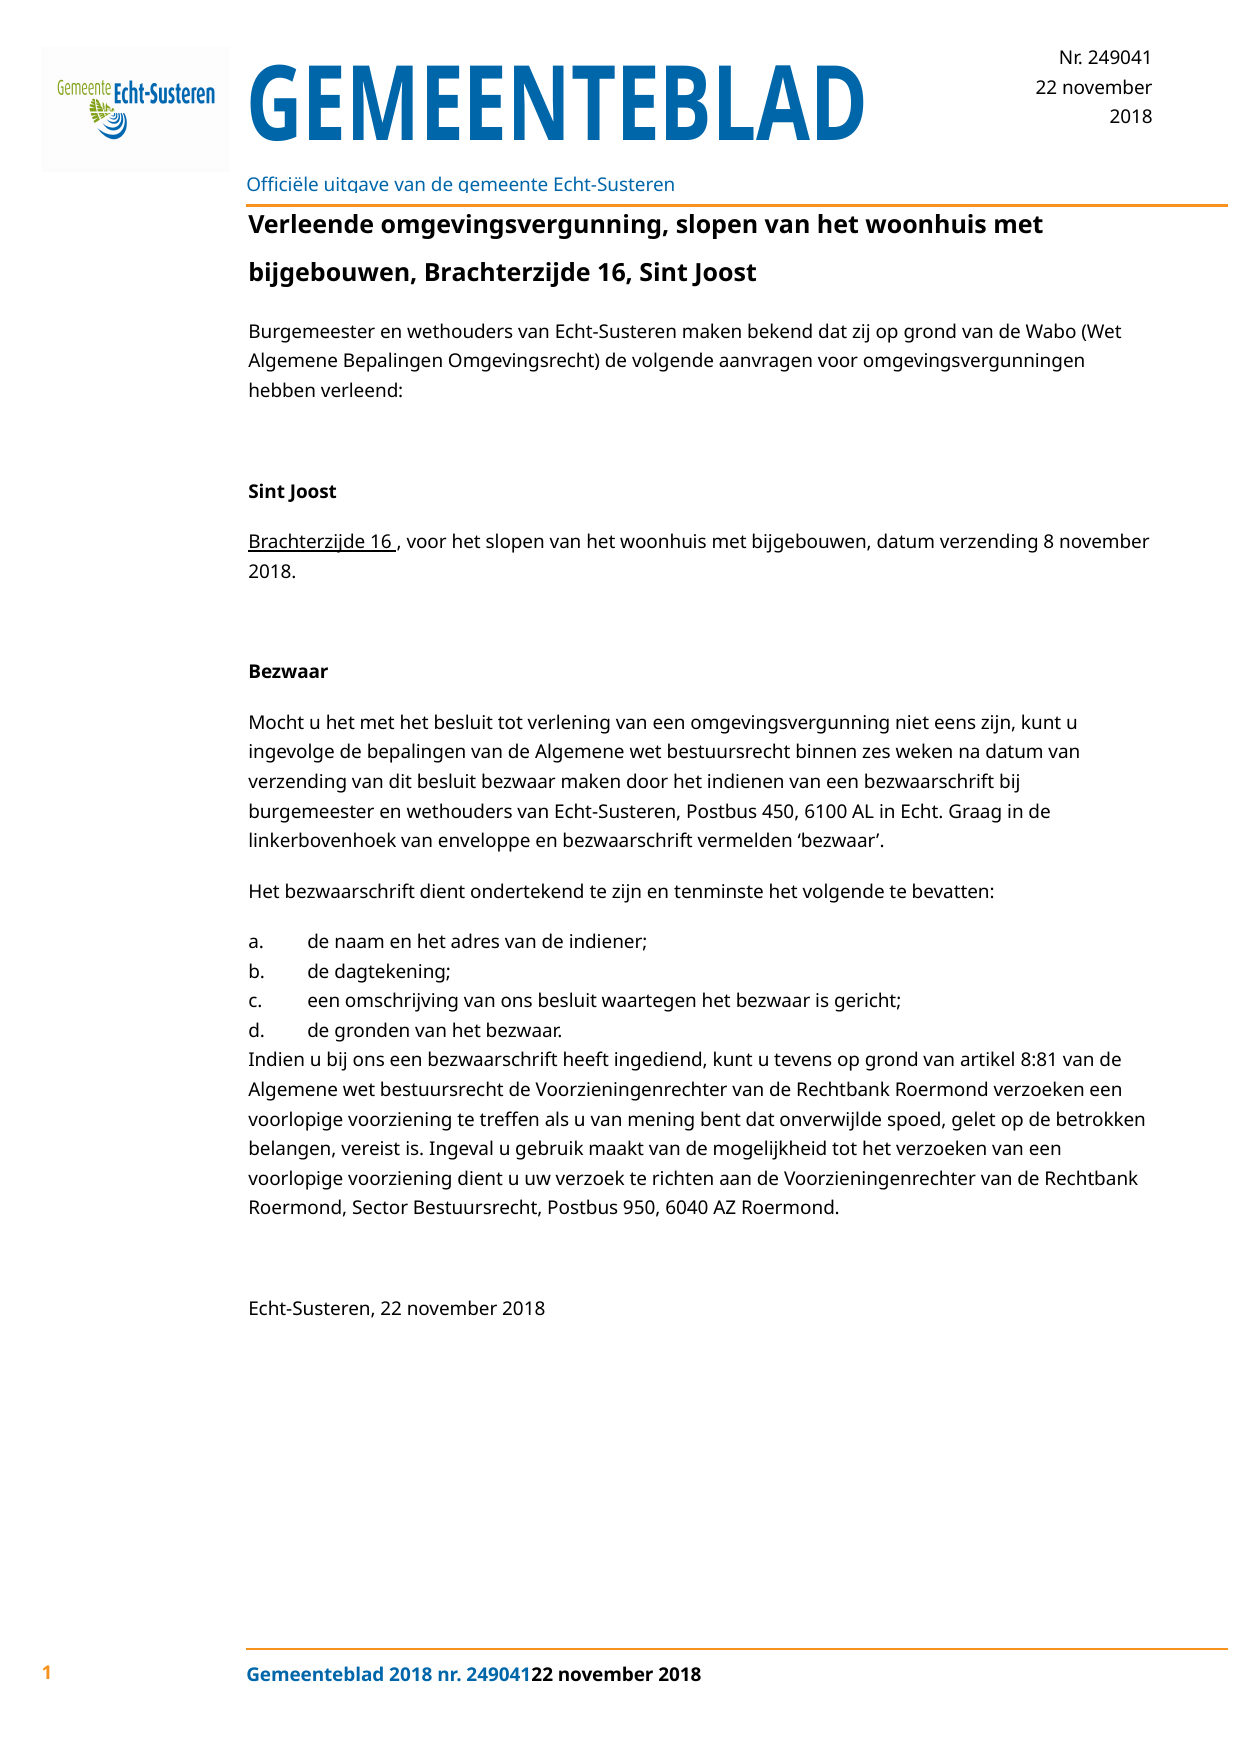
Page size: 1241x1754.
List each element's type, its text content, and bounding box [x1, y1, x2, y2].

list de naam en het adres van de indiener; [248, 928, 1152, 954]
list de dagtekening; [248, 958, 1152, 984]
text Sint Joost [248, 478, 1152, 504]
text Mocht u het met het besluit tot verlening van een omgevingsvergunning niet eens zijn, kunt u ingevolge de bepalingen van de Algemene wet bestuursrecht binnen zes weken na datum van verzending van dit besluit bezwaar maken door het indienen van een bezwaarschrift bij burgemeester en wethouders van Echt-Susteren, Postbus 450, 6100 AL in Echt. Graag in de linkerbovenhoek van enveloppe en bezwaarschrift vermelden ‘bezwaar’. [248, 709, 1152, 853]
picture [41, 47, 231, 172]
list een omschrijving van ons besluit waartegen het bezwaar is gericht; [248, 987, 1152, 1013]
text Het bezwaarschrift dient ondertekend te zijn en tenminste het volgende te bevatten: [248, 878, 1152, 904]
text Brachterzijde 16 , voor het slopen van het woonhuis met bijgebouwen, datum verzending 8 november 2018. [248, 528, 1152, 584]
list de gronden van het bezwaar. [248, 1017, 1152, 1043]
text Bezwaar [248, 659, 1152, 684]
text Echt-Susteren, 22 november 2018 [248, 1295, 1152, 1321]
text Burgemeester en wethouders van Echt-Susteren maken bekend dat zij op grond van de Wabo (Wet Algemene Bepalingen Omgevingsrecht) de volgende aanvragen voor omgevingsvergunningen hebben verleend: [248, 318, 1152, 403]
text Verleende omgevingsvergunning, slopen van het woonhuis met bijgebouwen, Brachterzijde 16, Sint Joost [248, 207, 1152, 288]
text Indien u bij ons een bezwaarschrift heeft ingediend, kunt u tevens op grond van artikel 8:81 van de Algemene wet bestuursrecht de Voorzieningenrechter van de Rechtbank Roermond verzoeken een voorlopige voorziening te treffen als u van mening bent dat onverwijlde spoed, gelet op de betrokken belangen, vereist is. Ingeval u gebruik maakt van de mogelijkheid tot het verzoeken van een voorlopige voorziening dient u uw verzoek te richten aan de Voorzieningenrechter van de Rechtbank Roermond, Sector Bestuursrecht, Postbus 950, 6040 AZ Roermond. [248, 1047, 1152, 1220]
